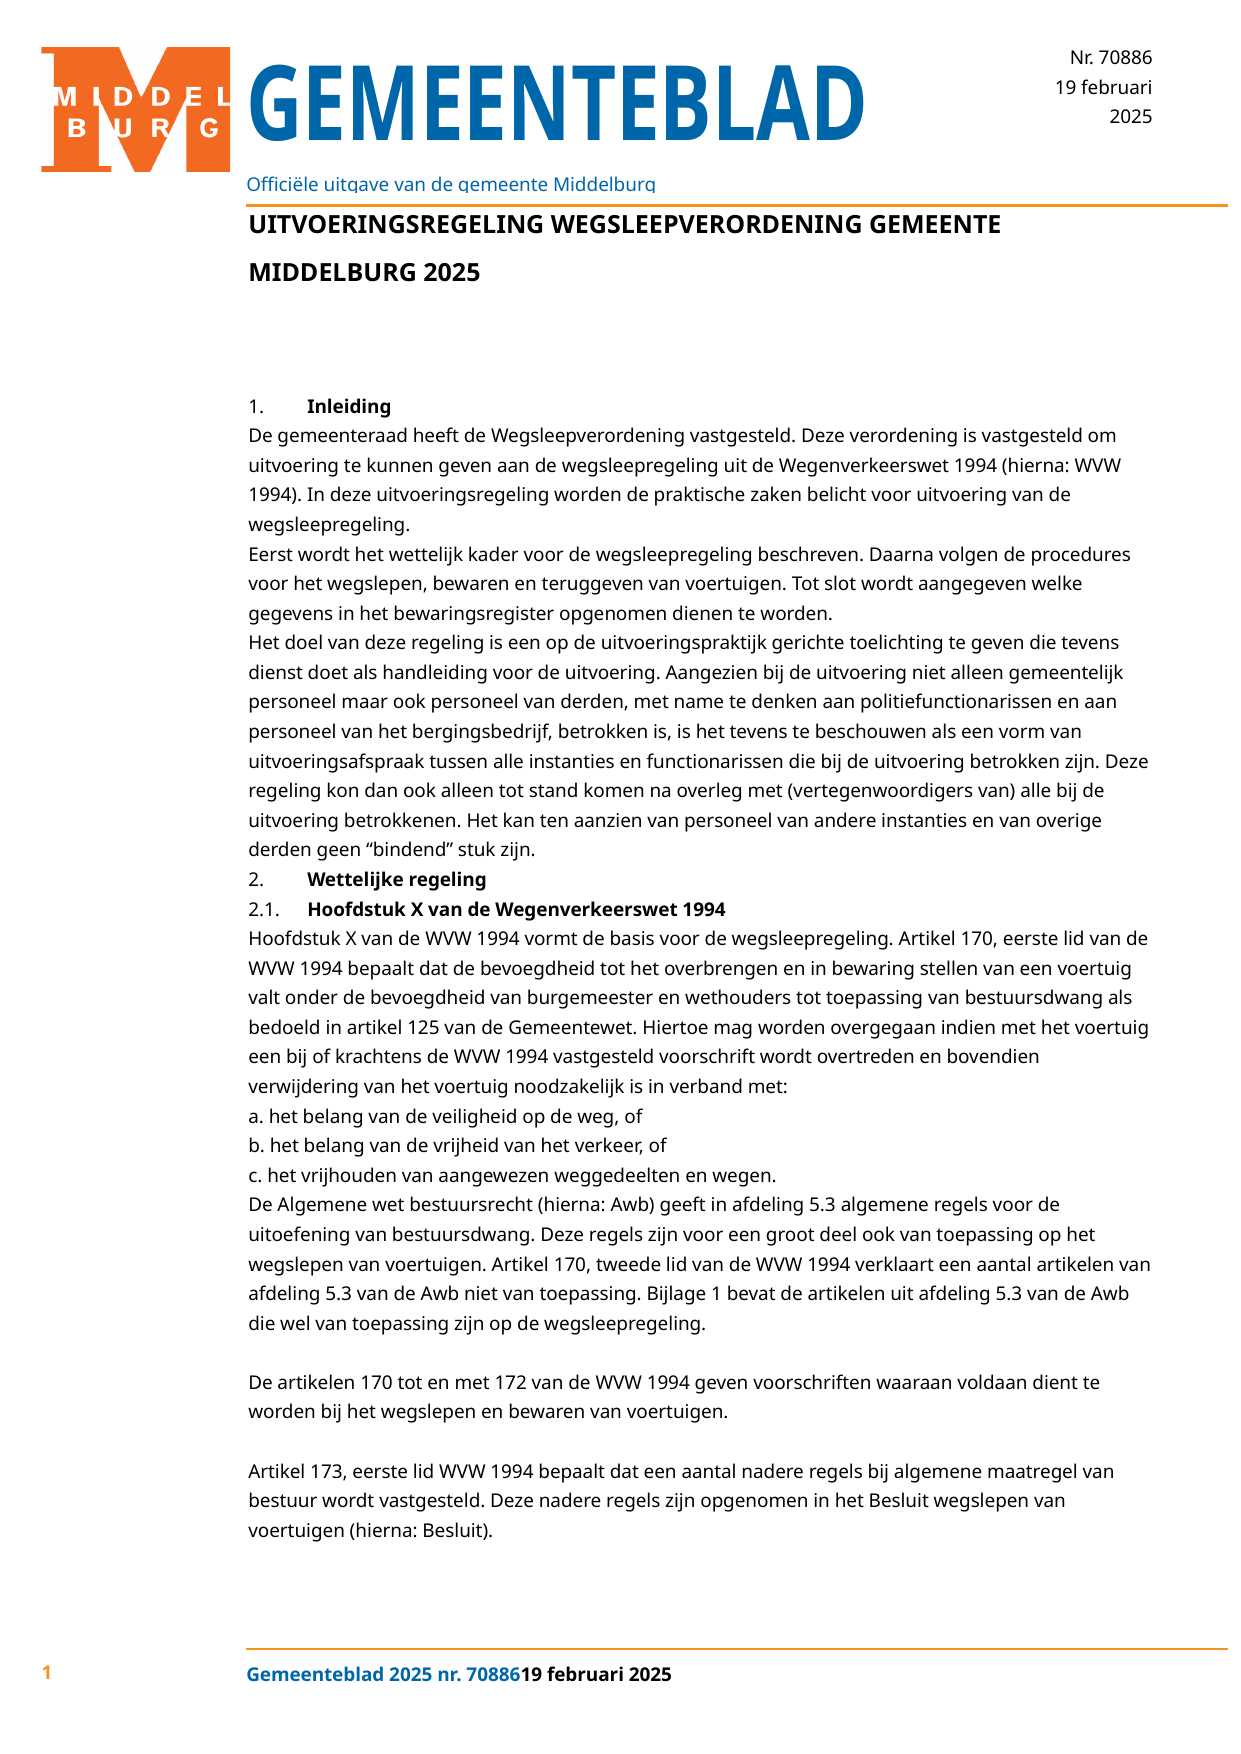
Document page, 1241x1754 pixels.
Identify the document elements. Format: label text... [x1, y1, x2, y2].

picture [41, 47, 231, 172]
list Wettelijke regeling [248, 866, 1152, 892]
text De Algemene wet bestuursrecht (hierna: Awb) geeft in afdeling 5.3 algemene regels voor de uitoefening van bestuursdwang. Deze regels zijn voor een groot deel ook van toepassing op het wegslepen van voertuigen. Artikel 170, tweede lid van de WVW 1994 verklaart een aantal artikelen van afdeling 5.3 van de Awb niet van toepassing. Bijlage 1 bevat de artikelen uit afdeling 5.3 van de Awb die wel van toepassing zijn op de wegsleepregeling. [248, 1192, 1152, 1336]
text De gemeenteraad heeft de Wegsleepverordening vastgesteld. Deze verordening is vastgesteld om uitvoering te kunnen geven aan de wegsleepregeling uit de Wegenverkeerswet 1994 (hierna: WVW 1994). In deze uitvoeringsregeling worden de praktische zaken belicht voor uitvoering van de wegsleepregeling. [248, 422, 1152, 537]
text c. het vrijhouden van aangewezen weggedeelten en wegen. [248, 1162, 1152, 1188]
text b. het belang van de vrijheid van het verkeer, of [248, 1132, 1152, 1158]
text a. het belang van de veiligheid op de weg, of [248, 1103, 1152, 1129]
text Eerst wordt het wettelijk kader voor de wegsleepregeling beschreven. Daarna volgen de procedures voor het wegslepen, bewaren en teruggeven van voertuigen. Tot slot wordt aangegeven welke gegevens in het bewaringsregister opgenomen dienen te worden. [248, 541, 1152, 626]
text De artikelen 170 tot en met 172 van de WVW 1994 geven voorschriften waaraan voldaan dient te worden bij het wegslepen en bewaren van voertuigen. [248, 1369, 1152, 1424]
text UITVOERINGSREGELING WEGSLEEPVERORDENING GEMEENTE MIDDELBURG 2025 [248, 207, 1152, 288]
list Hoofdstuk X van de Wegenverkeerswet 1994 [248, 896, 1152, 922]
text Hoofdstuk X van de WVW 1994 vormt de basis voor de wegsleepregeling. Artikel 170, eerste lid van de WVW 1994 bepaalt dat de bevoegdheid tot het overbrengen en in bewaring stellen van een voertuig valt onder de bevoegdheid van burgemeester en wethouders tot toepassing van bestuursdwang als bedoeld in artikel 125 van de Gemeentewet. Hiertoe mag worden overgegaan indien met het voertuig een bij of krachtens de WVW 1994 vastgesteld voorschrift wordt overtreden en bovendien verwijdering van het voertuig noodzakelijk is in verband met: [248, 925, 1152, 1099]
list Inleiding [248, 393, 1152, 419]
text Artikel 173, eerste lid WVW 1994 bepaalt dat een aantal nadere regels bij algemene maatregel van bestuur wordt vastgesteld. Deze nadere regels zijn opgenomen in het Besluit wegslepen van voertuigen (hierna: Besluit). [248, 1458, 1152, 1543]
text Het doel van deze regeling is een op de uitvoeringspraktijk gerichte toelichting te geven die tevens dienst doet als handleiding voor de uitvoering. Aangezien bij de uitvoering niet alleen gemeentelijk personeel maar ook personeel van derden, met name te denken aan politiefunctionarissen en aan personeel van het bergingsbedrijf, betrokken is, is het tevens te beschouwen als een vorm van uitvoeringsafspraak tussen alle instanties en functionarissen die bij de uitvoering betrokken zijn. Deze regeling kon dan ook alleen tot stand komen na overleg met (vertegenwoordigers van) alle bij de uitvoering betrokkenen. Het kan ten aanzien van personeel van andere instanties en van overige derden geen “bindend” stuk zijn. [248, 629, 1152, 862]
